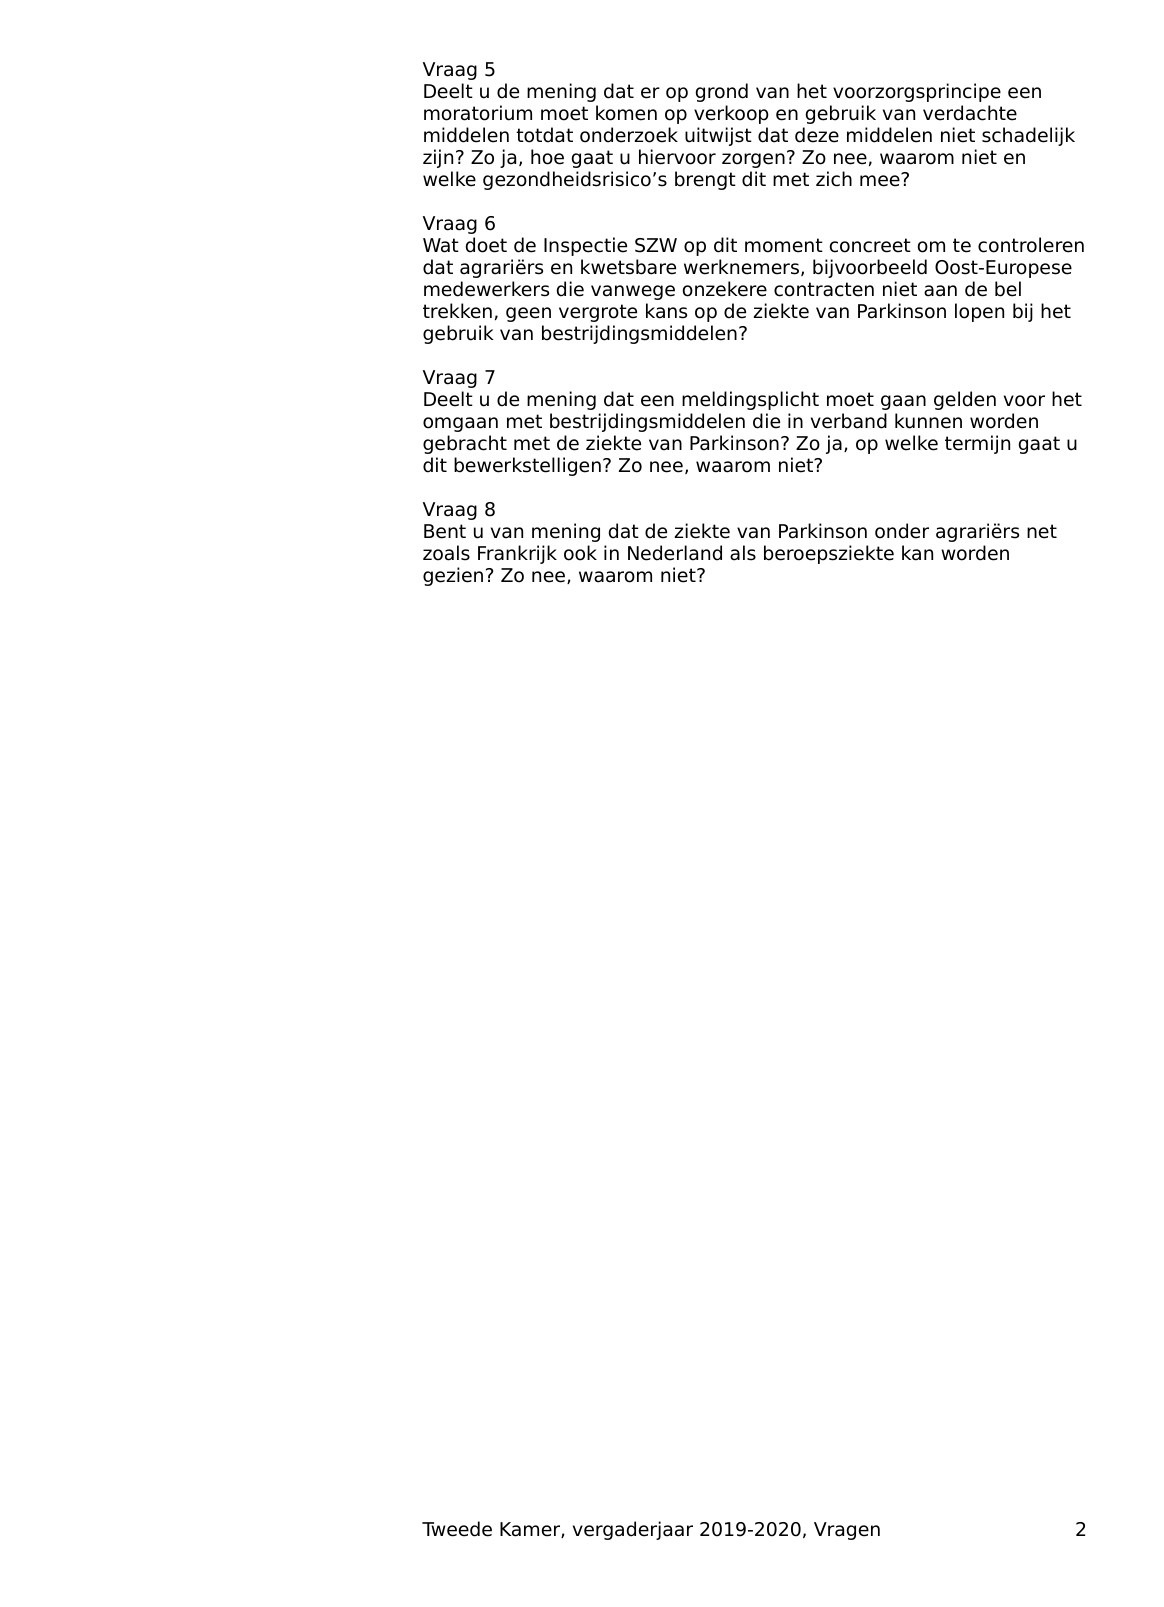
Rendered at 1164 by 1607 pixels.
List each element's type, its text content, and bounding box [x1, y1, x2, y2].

text Deelt u de mening dat er op grond van het voorzorgsprincipe een moratorium moet komen op verkoop en gebruik van verdachte middelen totdat onderzoek uitwijst dat deze middelen niet schadelijk zijn? Zo ja, hoe gaat u hiervoor zorgen? Zo nee, waarom niet en welke gezondheidsrisico’s brengt dit met zich mee? [422, 81, 1087, 191]
text Vraag 6 [422, 213, 1087, 235]
text Vraag 5 [422, 59, 1087, 81]
text Bent u van mening dat de ziekte van Parkinson onder agrariërs net zoals Frankrijk ook in Nederland als beroepsziekte kan worden gezien? Zo nee, waarom niet? [422, 521, 1087, 587]
text Deelt u de mening dat een meldingsplicht moet gaan gelden voor het omgaan met bestrijdingsmiddelen die in verband kunnen worden gebracht met de ziekte van Parkinson? Zo ja, op welke termijn gaat u dit bewerkstelligen? Zo nee, waarom niet? [422, 389, 1087, 477]
text Vraag 8 [422, 499, 1087, 521]
text Wat doet de Inspectie SZW op dit moment concreet om te controleren dat agrariërs en kwetsbare werknemers, bijvoorbeeld Oost-Europese medewerkers die vanwege onzekere contracten niet aan de bel trekken, geen vergrote kans op de ziekte van Parkinson lopen bij het gebruik van bestrijdingsmiddelen? [422, 235, 1087, 345]
text Vraag 7 [422, 367, 1087, 389]
